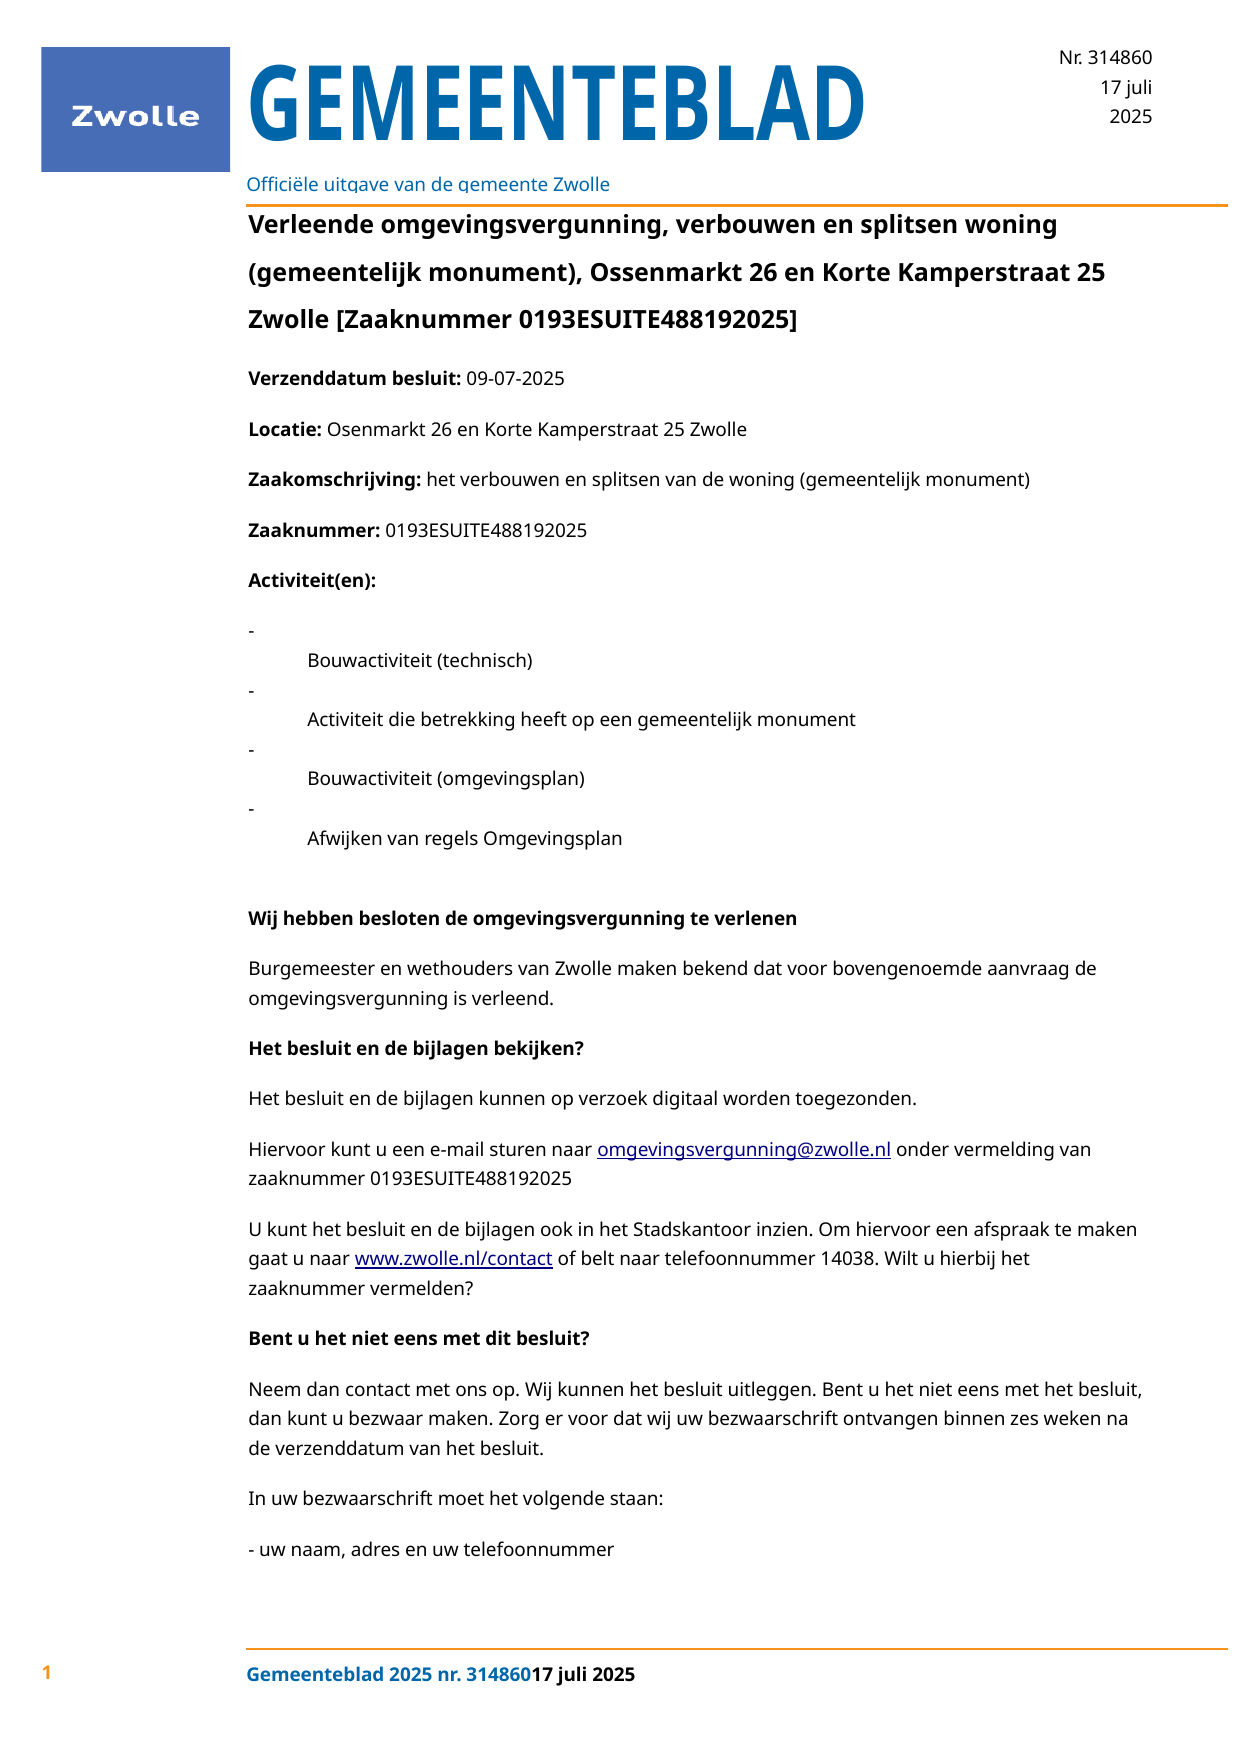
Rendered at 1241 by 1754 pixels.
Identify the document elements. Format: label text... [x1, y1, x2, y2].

text Het besluit en de bijlagen bekijken? [248, 1035, 1152, 1061]
text Verzenddatum besluit: 09-07-2025 [248, 366, 1152, 391]
list Afwijken van regels Omgevingsplan [248, 825, 1152, 850]
picture [41, 47, 231, 172]
text Zaaknummer: 0193ESUITE488192025 [248, 517, 1152, 542]
list Bouwactiviteit (technisch) [248, 647, 1152, 673]
text Burgemeester en wethouders van Zwolle maken bekend dat voor bovengenoemde aanvraag de omgevingsvergunning is verleend. [248, 955, 1152, 1010]
text Locatie: Osenmarkt 26 en Korte Kamperstraat 25 Zwolle [248, 416, 1152, 442]
list Activiteit die betrekking heeft op een gemeentelijk monument [248, 706, 1152, 732]
text Activiteit(en): [248, 567, 1152, 593]
text Verleende omgevingsvergunning, verbouwen en splitsen woning (gemeentelijk monument), Ossenmarkt 26 en Korte Kamperstraat 25 Zwolle [Zaaknummer 0193ESUITE488192025] [248, 207, 1152, 336]
text Bent u het niet eens met dit besluit? [248, 1326, 1152, 1351]
text In uw bezwaarschrift moet het volgende staan: [248, 1486, 1152, 1511]
text Neem dan contact met ons op. Wij kunnen het besluit uitleggen. Bent u het niet eens met het besluit, dan kunt u bezwaar maken. Zorg er voor dat wij uw bezwaarschrift ontvangen binnen zes weken na de verzenddatum van het besluit. [248, 1376, 1152, 1461]
text Wij hebben besloten de omgevingsvergunning te verlenen [248, 905, 1152, 930]
text Zaakomschrijving: het verbouwen en splitsen van de woning (gemeentelijk monument) [248, 466, 1152, 492]
list Bouwactiviteit (omgevingsplan) [248, 766, 1152, 791]
text Hiervoor kunt u een e-mail sturen naar omgevingsvergunning@zwolle.nl onder vermelding van zaaknummer 0193ESUITE488192025 [248, 1136, 1152, 1191]
text Het besluit en de bijlagen kunnen op verzoek digitaal worden toegezonden. [248, 1086, 1152, 1111]
text - uw naam, adres en uw telefoonnummer [248, 1536, 1152, 1562]
text U kunt het besluit en de bijlagen ook in het Stadskantoor inzien. Om hiervoor een afspraak te maken gaat u naar www.zwolle.nl/contact of belt naar telefoonnummer 14038. Wilt u hierbij het zaaknummer vermelden? [248, 1216, 1152, 1301]
